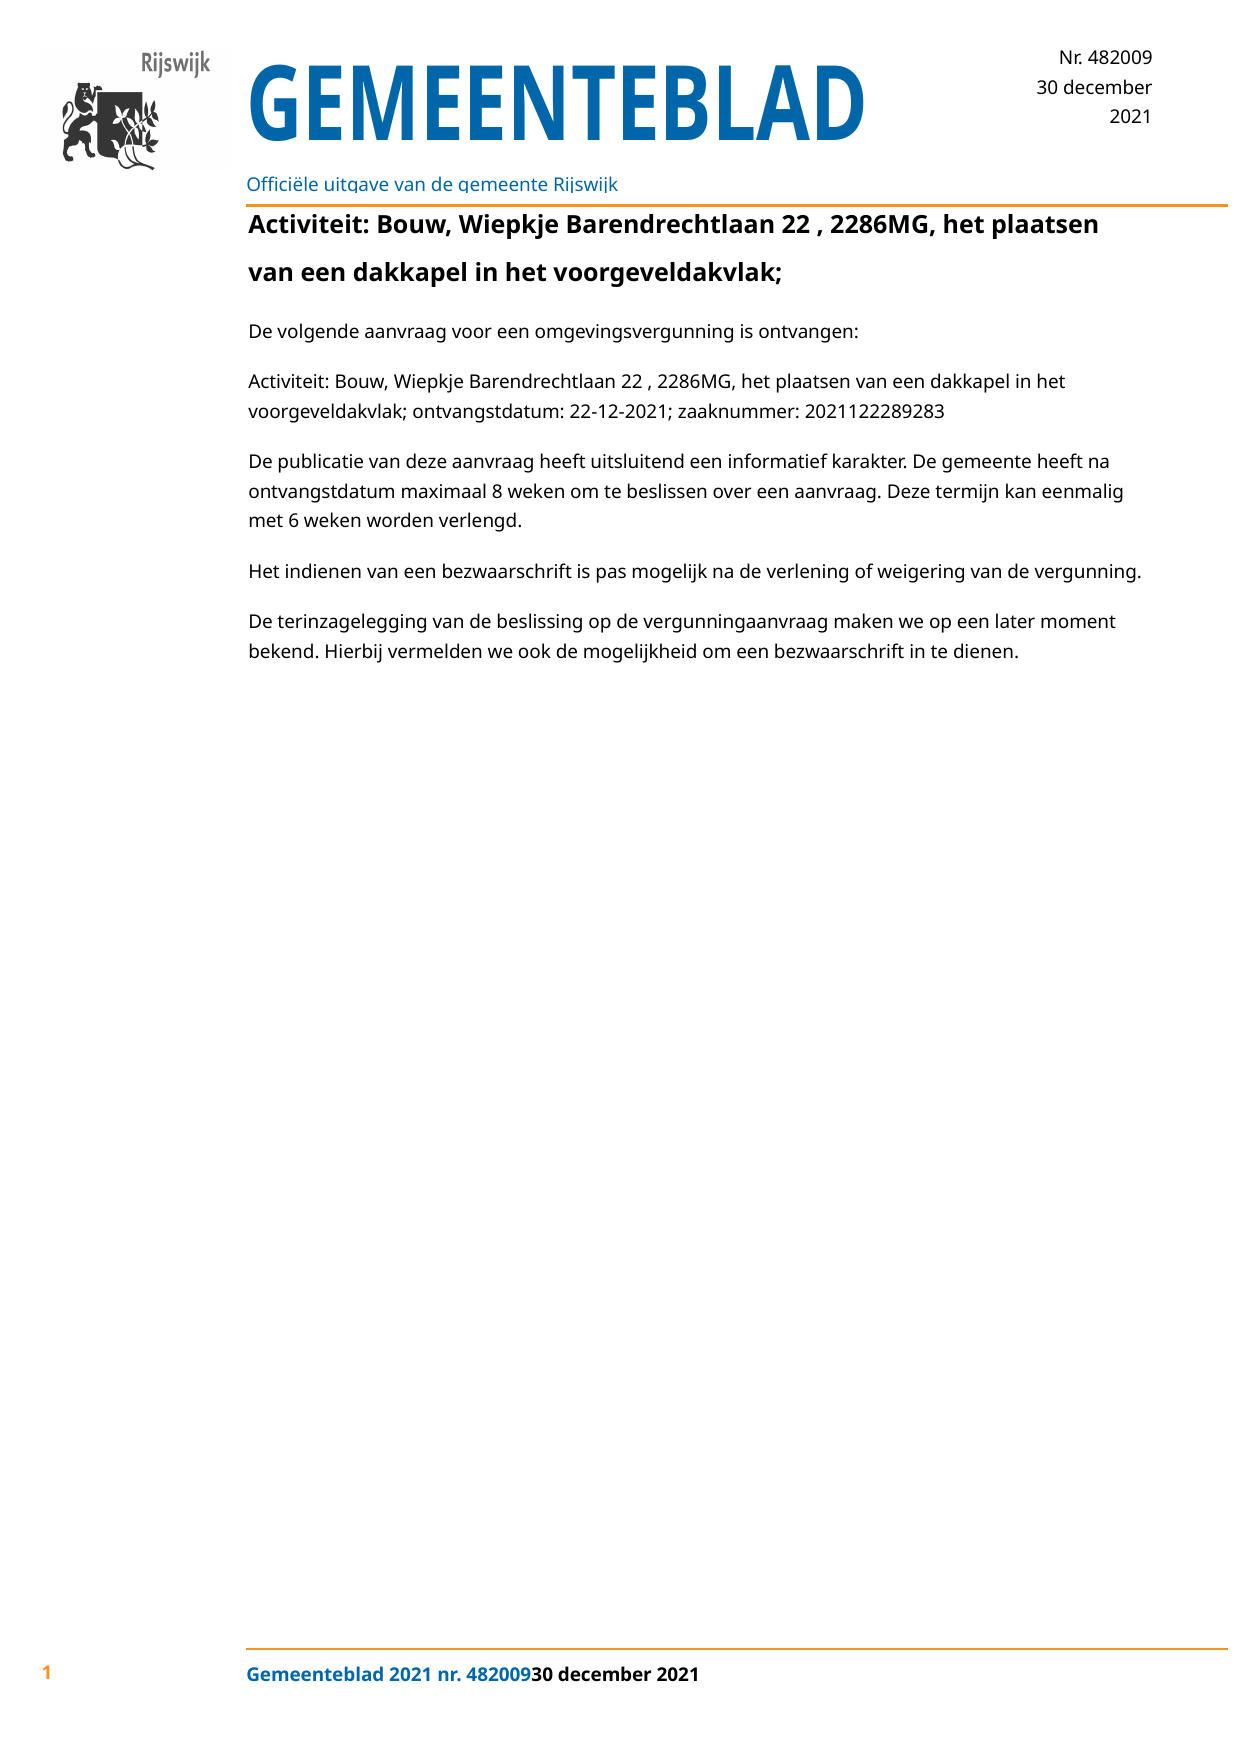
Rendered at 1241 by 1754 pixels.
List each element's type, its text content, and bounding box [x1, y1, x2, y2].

text Activiteit: Bouw, Wiepkje Barendrechtlaan 22 , 2286MG, het plaatsen van een dakkapel in het voorgeveldakvlak; ontvangstdatum: 22-12-2021; zaaknummer: 2021122289283 [248, 368, 1152, 424]
picture [41, 47, 231, 172]
text De publicatie van deze aanvraag heeft uitsluitend een informatief karakter. De gemeente heeft na ontvangstdatum maximaal 8 weken om te beslissen over een aanvraag. Deze termijn kan eenmalig met 6 weken worden verlengd. [248, 448, 1152, 533]
text Activiteit: Bouw, Wiepkje Barendrechtlaan 22 , 2286MG, het plaatsen van een dakkapel in het voorgeveldakvlak; [248, 207, 1152, 288]
text De terinzagelegging van de beslissing op de vergunningaanvraag maken we op een later moment bekend. Hierbij vermelden we ook de mogelijkheid om een bezwaarschrift in te dienen. [248, 608, 1152, 664]
text De volgende aanvraag voor een omgevingsvergunning is ontvangen: [248, 318, 1152, 344]
text Het indienen van een bezwaarschrift is pas mogelijk na de verlening of weigering van de vergunning. [248, 558, 1152, 584]
